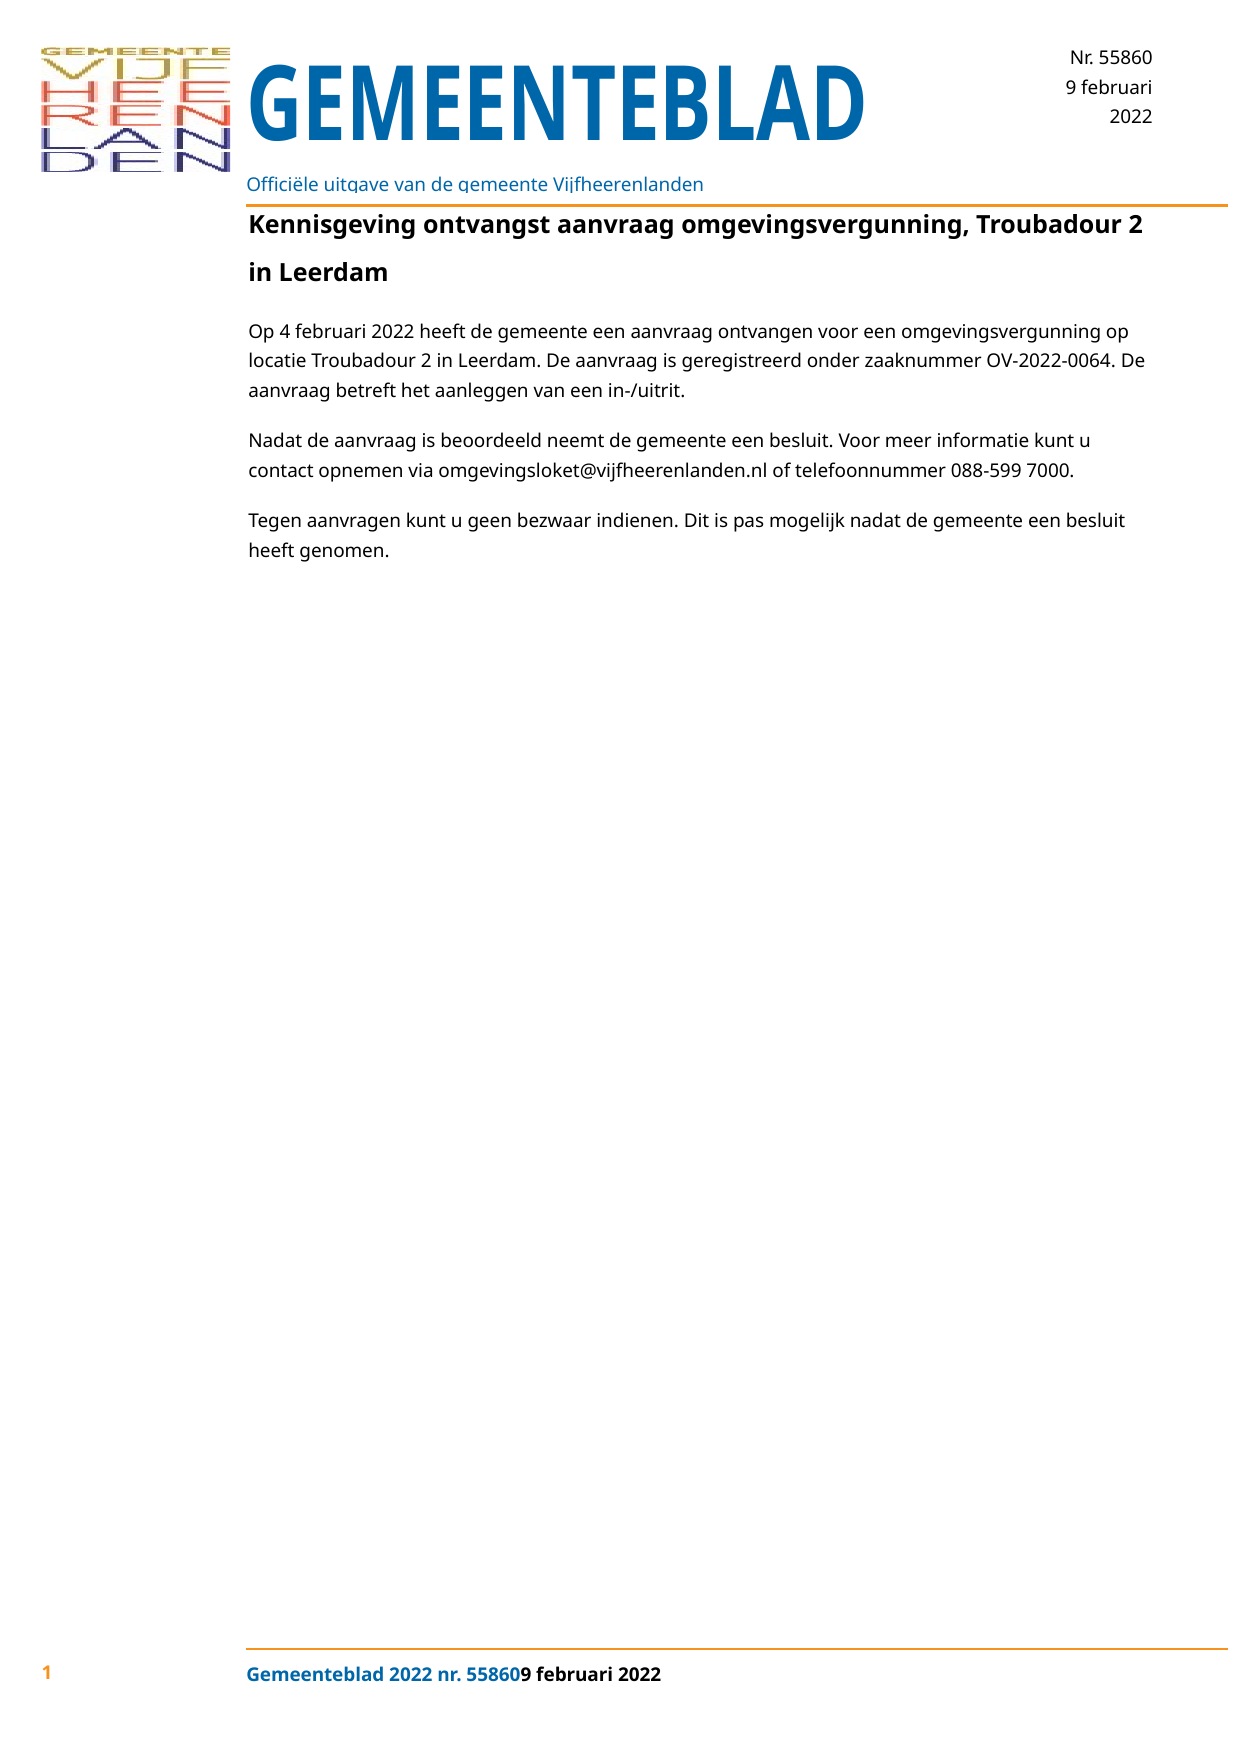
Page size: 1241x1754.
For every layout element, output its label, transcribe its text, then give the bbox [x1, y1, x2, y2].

text Op 4 februari 2022 heeft de gemeente een aanvraag ontvangen voor een omgevingsvergunning op locatie Troubadour 2 in Leerdam. De aanvraag is geregistreerd onder zaaknummer OV-2022-0064. De aanvraag betreft het aanleggen van een in-/uitrit. [248, 318, 1152, 403]
text Kennisgeving ontvangst aanvraag omgevingsvergunning, Troubadour 2 in Leerdam [248, 207, 1152, 288]
picture [41, 47, 231, 172]
text Tegen aanvragen kunt u geen bezwaar indienen. Dit is pas mogelijk nadat de gemeente een besluit heeft genomen. [248, 507, 1152, 563]
text Nadat de aanvraag is beoordeeld neemt de gemeente een besluit. Voor meer informatie kunt u contact opnemen via omgevingsloket@vijfheerenlanden.nl of telefoonnummer 088-599 7000. [248, 427, 1152, 483]
